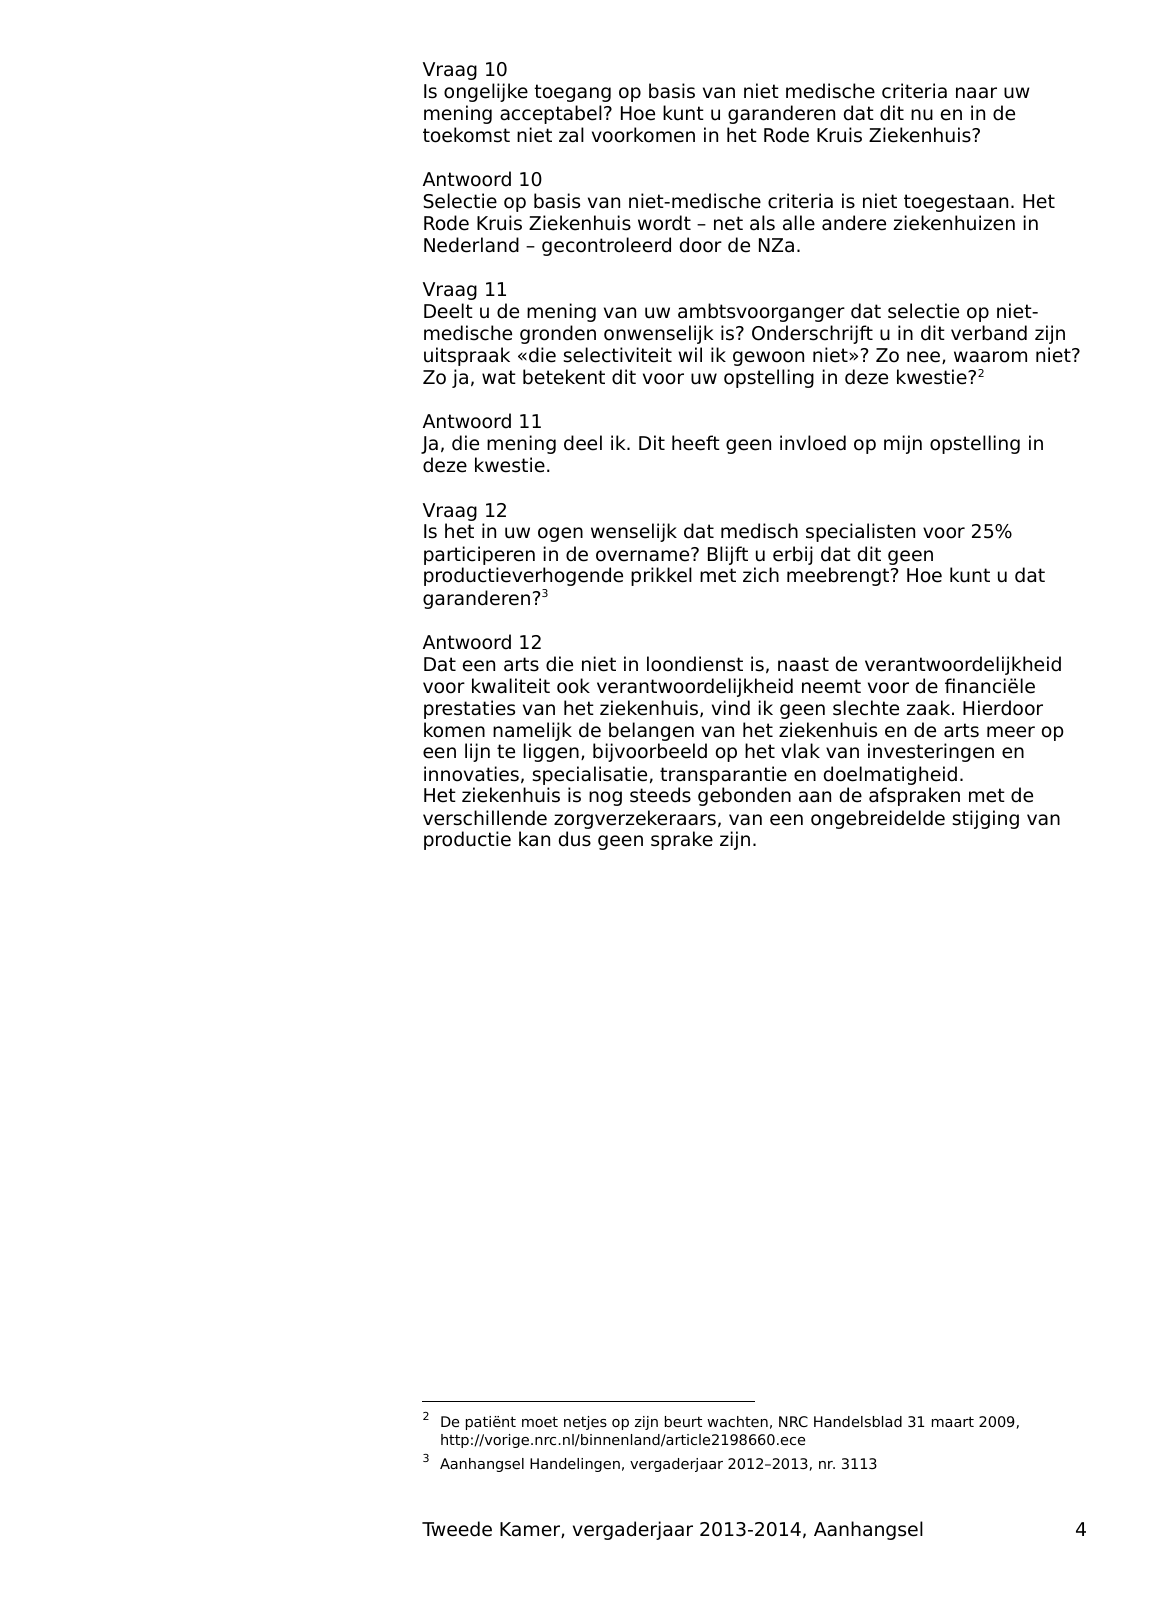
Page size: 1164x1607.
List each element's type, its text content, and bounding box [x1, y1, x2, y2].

text De patiënt moet netjes op zijn beurt wachten, NRC Handelsblad 31 maart 2009, http://vorige.nrc.nl/binnenland/article2198660.ece [422, 1410, 1087, 1449]
text Is ongelijke toegang op basis van niet medische criteria naar uw mening acceptabel? Hoe kunt u garanderen dat dit nu en in de toekomst niet zal voorkomen in het Rode Kruis Ziekenhuis? [422, 81, 1087, 147]
text Deelt u de mening van uw ambtsvoorganger dat selectie op niet-medische gronden onwenselijk is? Onderschrijft u in dit verband zijn uitspraak «die selectiviteit wil ik gewoon niet»? Zo nee, waarom niet? Zo ja, wat betekent dit voor uw opstelling in deze kwestie? [422, 301, 1087, 389]
text Vraag 12 [422, 499, 1087, 521]
text Selectie op basis van niet-medische criteria is niet toegestaan. Het Rode Kruis Ziekenhuis wordt – net als alle andere ziekenhuizen in Nederland – gecontroleerd door de NZa. [422, 191, 1087, 257]
text Dat een arts die niet in loondienst is, naast de verantwoordelijkheid voor kwaliteit ook verantwoordelijkheid neemt voor de financiële prestaties van het ziekenhuis, vind ik geen slechte zaak. Hierdoor komen namelijk de belangen van het ziekenhuis en de arts meer op een lijn te liggen, bijvoorbeeld op het vlak van investeringen en innovaties, specialisatie, transparantie en doelmatigheid. [422, 653, 1087, 785]
text Vraag 10 [422, 59, 1087, 81]
text Antwoord 12 [422, 632, 1087, 653]
text Het ziekenhuis is nog steeds gebonden aan de afspraken met de verschillende zorgverzekeraars, van een ongebreidelde stijging van productie kan dus geen sprake zijn. [422, 785, 1087, 851]
text Vraag 11 [422, 279, 1087, 301]
text Aanhangsel Handelingen, vergaderjaar 2012–2013, nr. 3113 [422, 1452, 1087, 1474]
text Antwoord 11 [422, 411, 1087, 433]
text Antwoord 10 [422, 169, 1087, 191]
text Ja, die mening deel ik. Dit heeft geen invloed op mijn opstelling in deze kwestie. [422, 433, 1087, 477]
text Is het in uw ogen wenselijk dat medisch specialisten voor 25% participeren in de overname? Blijft u erbij dat dit geen productieverhogende prikkel met zich meebrengt? Hoe kunt u dat garanderen? [422, 521, 1087, 609]
